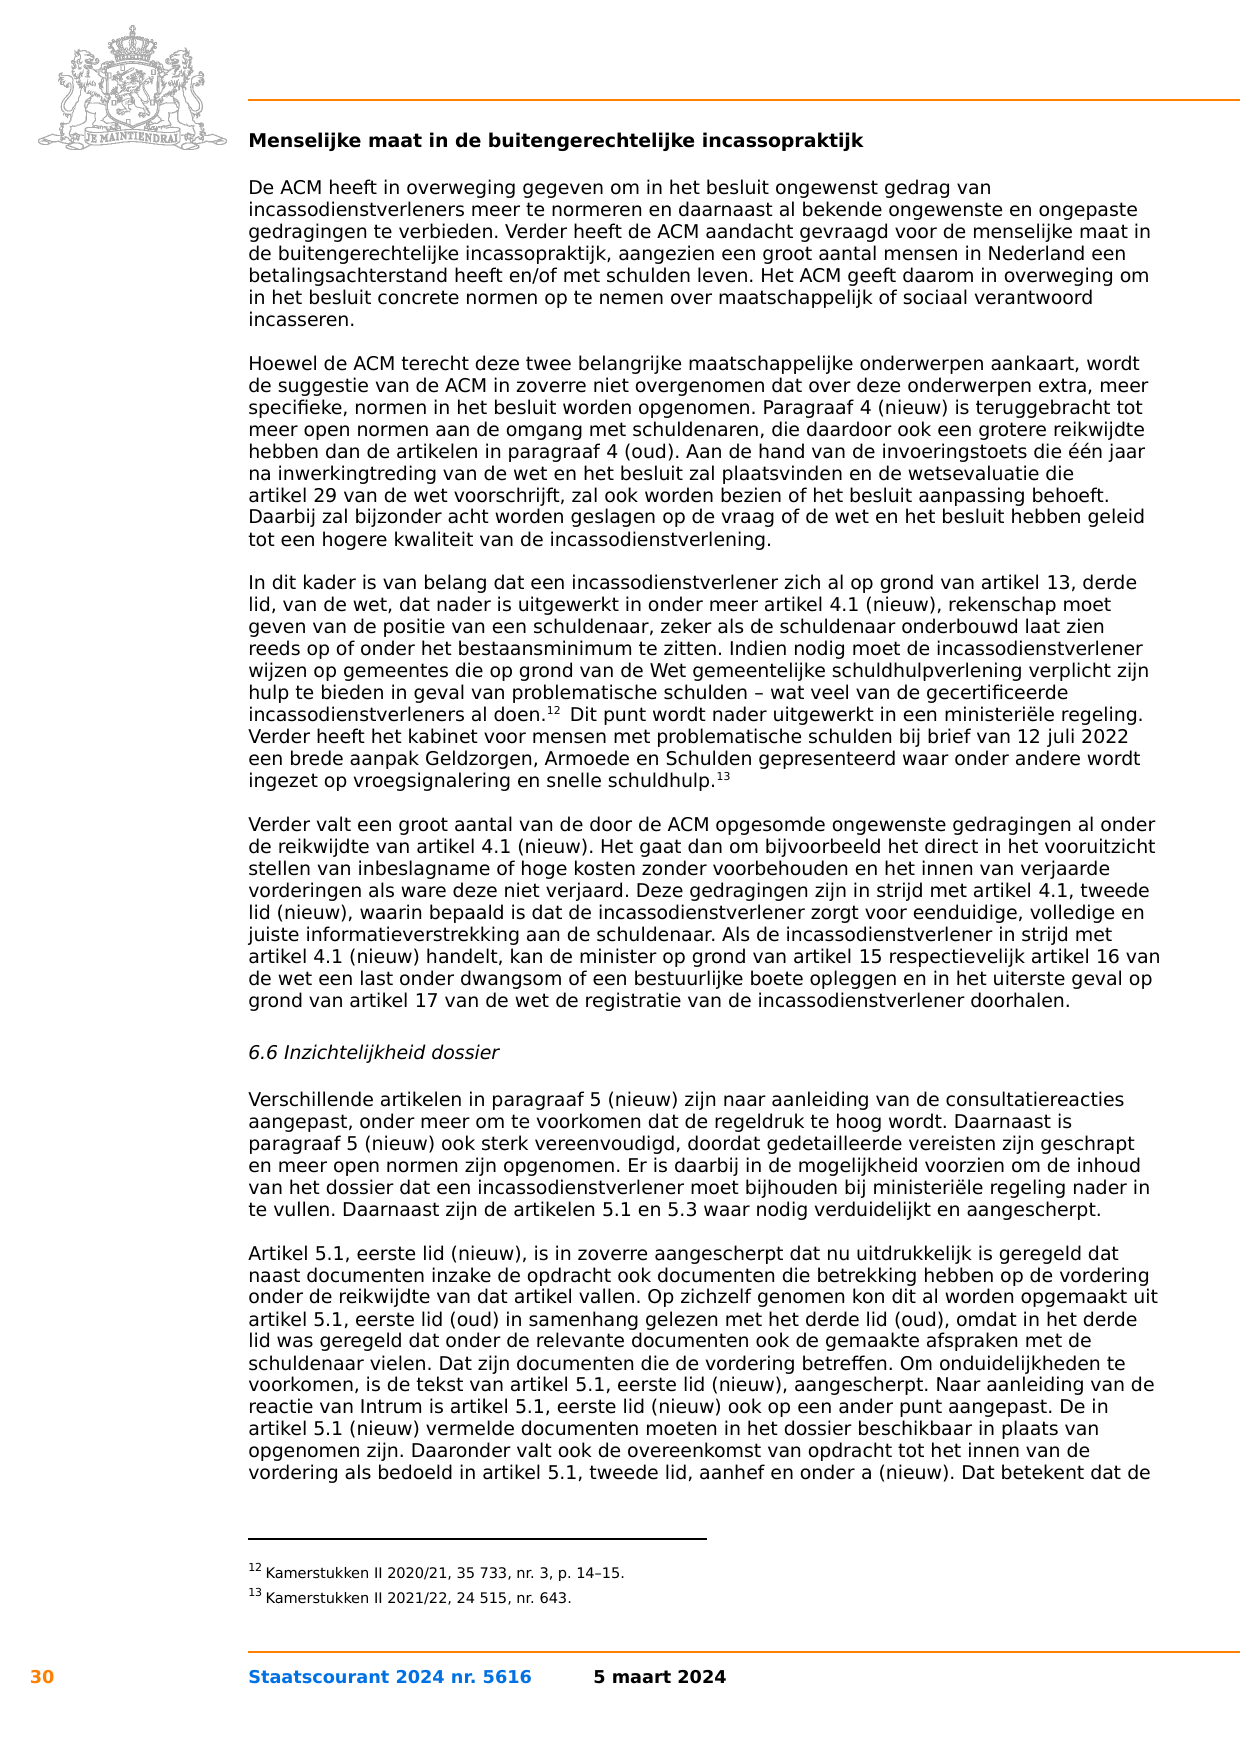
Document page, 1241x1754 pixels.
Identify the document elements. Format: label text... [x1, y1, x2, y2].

text Hoewel de ACM terecht deze twee belangrijke maatschappelijke onderwerpen aankaart, wordt de suggestie van de ACM in zoverre niet overgenomen dat over deze onderwerpen extra, meer specifieke, normen in het besluit worden opgenomen. Paragraaf 4 (nieuw) is teruggebracht tot meer open normen aan de omgang met schuldenaren, die daardoor ook een grotere reikwijdte hebben dan de artikelen in paragraaf 4 (oud). Aan de hand van de invoeringstoets die één jaar na inwerkingtreding van de wet en het besluit zal plaatsvinden en de wetsevaluatie die artikel 29 van de wet voorschrijft, zal ook worden bezien of het besluit aanpassing behoeft. Daarbij zal bijzonder acht worden geslagen op de vraag of de wet en het besluit hebben geleid tot een hogere kwaliteit van de incassodienstverlening. [248, 353, 1163, 550]
subtitle 6.6 Inzichtelijkheid dossier [248, 1042, 1163, 1064]
text De ACM heeft in overweging gegeven om in het besluit ongewenst gedrag van incassodienstverleners meer te normeren en daarnaast al bekende ongewenste en ongepaste gedragingen te verbieden. Verder heeft de ACM aandacht gevraagd voor de menselijke maat in de buitengerechtelijke incassopraktijk, aangezien een groot aantal mensen in Nederland een betalingsachterstand heeft en/of met schulden leven. Het ACM geeft daarom in overweging om in het besluit concrete normen op te nemen over maatschappelijk of sociaal verantwoord incasseren. [248, 177, 1163, 331]
text In dit kader is van belang dat een incassodienstverlener zich al op grond van artikel 13, derde lid, van de wet, dat nader is uitgewerkt in onder meer artikel 4.1 (nieuw), rekenschap moet geven van de positie van een schuldenaar, zeker als de schuldenaar onderbouwd laat zien reeds op of onder het bestaansminimum te zitten. Indien nodig moet de incassodienstverlener wijzen op gemeentes die op grond van de Wet gemeentelijke schuldhulpverlening verplicht zijn hulp te bieden in geval van problematische schulden – wat veel van de gecertificeerde incassodienstverleners al doen. Dit punt wordt nader uitgewerkt in een ministeriële regeling. Verder heeft het kabinet voor mensen met problematische schulden bij brief van 12 juli 2022 een brede aanpak Geldzorgen, Armoede en Schulden gepresenteerd waar onder andere wordt ingezet op vroegsignalering en snelle schuldhulp. [248, 572, 1163, 792]
text Verder valt een groot aantal van de door de ACM opgesomde ongewenste gedragingen al onder de reikwijdte van artikel 4.1 (nieuw). Het gaat dan om bijvoorbeeld het direct in het vooruitzicht stellen van inbeslagname of hoge kosten zonder voorbehouden en het innen van verjaarde vorderingen als ware deze niet verjaard. Deze gedragingen zijn in strijd met artikel 4.1, tweede lid (nieuw), waarin bepaald is dat de incassodienstverlener zorgt voor eenduidige, volledige en juiste informatieverstrekking aan de schuldenaar. Als de incassodienstverlener in strijd met artikel 4.1 (nieuw) handelt, kan de minister op grond van artikel 15 respectievelijk artikel 16 van de wet een last onder dwangsom of een bestuurlijke boete opleggen en in het uiterste geval op grond van artikel 17 van de wet de registratie van de incassodienstverlener doorhalen. [248, 814, 1163, 1012]
text Verschillende artikelen in paragraaf 5 (nieuw) zijn naar aanleiding van de consultatiereacties aangepast, onder meer om te voorkomen dat de regeldruk te hoog wordt. Daarnaast is paragraaf 5 (nieuw) ook sterk vereenvoudigd, doordat gedetailleerde vereisten zijn geschrapt en meer open normen zijn opgenomen. Er is daarbij in de mogelijkheid voorzien om de inhoud van het dossier dat een incassodienstverlener moet bijhouden bij ministeriële regeling nader in te vullen. Daarnaast zijn de artikelen 5.1 en 5.3 waar nodig verduidelijkt en aangescherpt. [248, 1089, 1163, 1221]
text Kamerstukken II 2020/21, 35 733, nr. 3, p. 14–15. [248, 1561, 1163, 1583]
text Artikel 5.1, eerste lid (nieuw), is in zoverre aangescherpt dat nu uitdrukkelijk is geregeld dat naast documenten inzake de opdracht ook documenten die betrekking hebben op de vordering onder de reikwijdte van dat artikel vallen. Op zichzelf genomen kon dit al worden opgemaakt uit artikel 5.1, eerste lid (oud) in samenhang gelezen met het derde lid (oud), omdat in het derde lid was geregeld dat onder de relevante documenten ook de gemaakte afspraken met de schuldenaar vielen. Dat zijn documenten die de vordering betreffen. Om onduidelijkheden te voorkomen, is de tekst van artikel 5.1, eerste lid (nieuw), aangescherpt. Naar aanleiding van de reactie van Intrum is artikel 5.1, eerste lid (nieuw) ook op een ander punt aangepast. De in artikel 5.1 (nieuw) vermelde documenten moeten in het dossier beschikbaar in plaats van opgenomen zijn. Daaronder valt ook de overeenkomst van opdracht tot het innen van de vordering als bedoeld in artikel 5.1, tweede lid, aanhef en onder a (nieuw). Dat betekent dat de [248, 1242, 1163, 1484]
subtitle Menselijke maat in de buitengerechtelijke incassopraktijk [248, 130, 1163, 152]
picture [38, 25, 227, 150]
text Kamerstukken II 2021/22, 24 515, nr. 643. [248, 1586, 1163, 1608]
